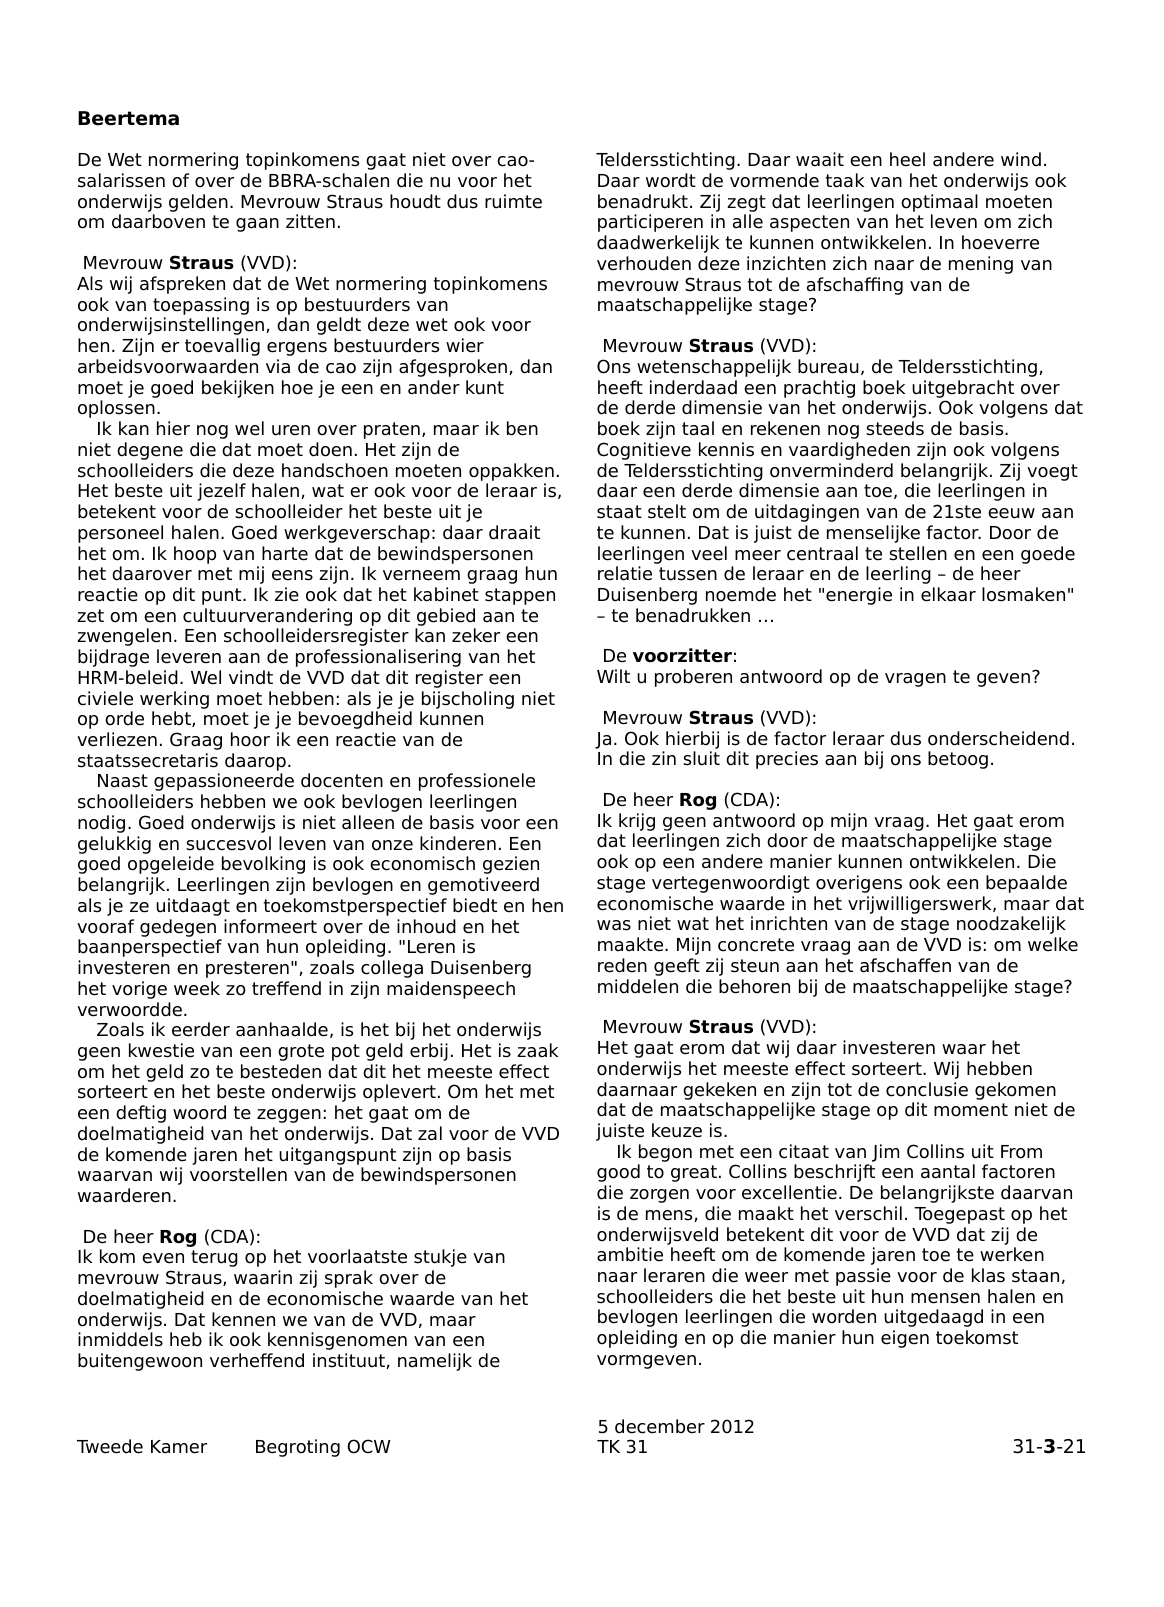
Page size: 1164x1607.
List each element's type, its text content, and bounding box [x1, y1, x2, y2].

text Ons wetenschappelijk bureau, de Teldersstichting, heeft inderdaad een prachtig boek uitgebracht over de derde dimensie van het onderwijs. Ook volgens dat boek zijn taal en rekenen nog steeds de basis. Cognitieve kennis en vaardigheden zijn ook volgens de Teldersstichting onverminderd belangrijk. Zij voegt daar een derde dimensie aan toe, die leerlingen in staat stelt om de uitdagingen van de 21ste eeuw aan te kunnen. Dat is juist de menselijke factor. Door de leerlingen veel meer centraal te stellen en een goede relatie tussen de leraar en de leerling – de heer Duisenberg noemde het "energie in elkaar losmaken" – te benadrukken … [596, 357, 1087, 626]
text Ik kan hier nog wel uren over praten, maar ik ben niet degene die dat moet doen. Het zijn de schoolleiders die deze handschoen moeten oppakken. Het beste uit jezelf halen, wat er ook voor de leraar is, betekent voor de schoolleider het beste uit je personeel halen. Goed werkgeverschap: daar draait het om. Ik hoop van harte dat de bewindspersonen het daarover met mij eens zijn. Ik verneem graag hun reactie op dit punt. Ik zie ook dat het kabinet stappen zet om een cultuurverandering op dit gebied aan te zwengelen. Een schoolleidersregister kan zeker een bijdrage leveren aan de professionalisering van het HRM-beleid. Wel vindt de VVD dat dit register een civiele werking moet hebben: als je je bijscholing niet op orde hebt, moet je je bevoegdheid kunnen verliezen. Graag hoor ik een reactie van de staatssecretaris daarop. [77, 419, 567, 771]
text Mevrouw Straus (VVD): [596, 708, 1087, 728]
text Mevrouw Straus (VVD): [596, 1017, 1087, 1038]
text Ik krijg geen antwoord op mijn vraag. Het gaat erom dat leerlingen zich door de maatschappelijke stage ook op een andere manier kunnen ontwikkelen. Die stage vertegenwoordigt overigens ook een bepaalde economische waarde in het vrijwilligerswerk, maar dat was niet wat het inrichten van de stage noodzakelijk maakte. Mijn concrete vraag aan de VVD is: om welke reden geeft zij steun aan het afschaffen van de middelen die behoren bij de maatschappelijke stage? [596, 811, 1087, 997]
text Teldersstichting. Daar waait een heel andere wind. Daar wordt de vormende taak van het onderwijs ook benadrukt. Zij zegt dat leerlingen optimaal moeten participeren in alle aspecten van het leven om zich daadwerkelijk te kunnen ontwikkelen. In hoeverre verhouden deze inzichten zich naar de mening van mevrouw Straus tot de afschaffing van de maatschappelijke stage? [596, 150, 1087, 316]
text Wilt u proberen antwoord op de vragen te geven? [596, 667, 1087, 688]
text De voorzitter: [596, 646, 1087, 667]
text Zoals ik eerder aanhaalde, is het bij het onderwijs geen kwestie van een grote pot geld erbij. Het is zaak om het geld zo te besteden dat dit het meeste effect sorteert en het beste onderwijs oplevert. Om het met een deftig woord te zeggen: het gaat om de doelmatigheid van het onderwijs. Dat zal voor de VVD de komende jaren het uitgangspunt zijn op basis waarvan wij voorstellen van de bewindspersonen waarderen. [77, 1020, 567, 1207]
text Het gaat erom dat wij daar investeren waar het onderwijs het meeste effect sorteert. Wij hebben daarnaar gekeken en zijn tot de conclusie gekomen dat de maatschappelijke stage op dit moment niet de juiste keuze is. [596, 1038, 1087, 1142]
text Naast gepassioneerde docenten en professionele schoolleiders hebben we ook bevlogen leerlingen nodig. Goed onderwijs is niet alleen de basis voor een gelukkig en succesvol leven van onze kinderen. Een goed opgeleide bevolking is ook economisch gezien belangrijk. Leerlingen zijn bevlogen en gemotiveerd als je ze uitdaagt en toekomstperspectief biedt en hen vooraf gedegen informeert over de inhoud en het baanperspectief van hun opleiding. "Leren is investeren en presteren", zoals collega Duisenberg het vorige week zo treffend in zijn maidenspeech verwoordde. [77, 771, 567, 1020]
text Ik begon met een citaat van Jim Collins uit From good to great. Collins beschrijft een aantal factoren die zorgen voor excellentie. De belangrijkste daarvan is de mens, die maakt het verschil. Toegepast op het onderwijsveld betekent dit voor de VVD dat zij de ambitie heeft om de komende jaren toe te werken naar leraren die weer met passie voor de klas staan, schoolleiders die het beste uit hun mensen halen en bevlogen leerlingen die worden uitgedaagd in een opleiding en op die manier hun eigen toekomst vormgeven. [596, 1142, 1087, 1369]
text Mevrouw Straus (VVD): [77, 253, 567, 274]
text Ja. Ook hierbij is de factor leraar dus onderscheidend. In die zin sluit dit precies aan bij ons betoog. [596, 728, 1087, 770]
text De heer Rog (CDA): [77, 1227, 567, 1247]
text De heer Rog (CDA): [596, 790, 1087, 811]
text Ik kom even terug op het voorlaatste stukje van mevrouw Straus, waarin zij sprak over de doelmatigheid en de economische waarde van het onderwijs. Dat kennen we van de VVD, maar inmiddels heb ik ook kennisgenomen van een buitengewoon verheffend instituut, namelijk de [77, 1247, 567, 1372]
text De Wet normering topinkomens gaat niet over cao-salarissen of over de BBRA-schalen die nu voor het onderwijs gelden. Mevrouw Straus houdt dus ruimte om daarboven te gaan zitten. [77, 150, 567, 233]
text Mevrouw Straus (VVD): [596, 336, 1087, 357]
text Als wij afspreken dat de Wet normering topinkomens ook van toepassing is op bestuurders van onderwijsinstellingen, dan geldt deze wet ook voor hen. Zijn er toevallig ergens bestuurders wier arbeidsvoorwaarden via de cao zijn afgesproken, dan moet je goed bekijken hoe je een en ander kunt oplossen. [77, 274, 567, 419]
